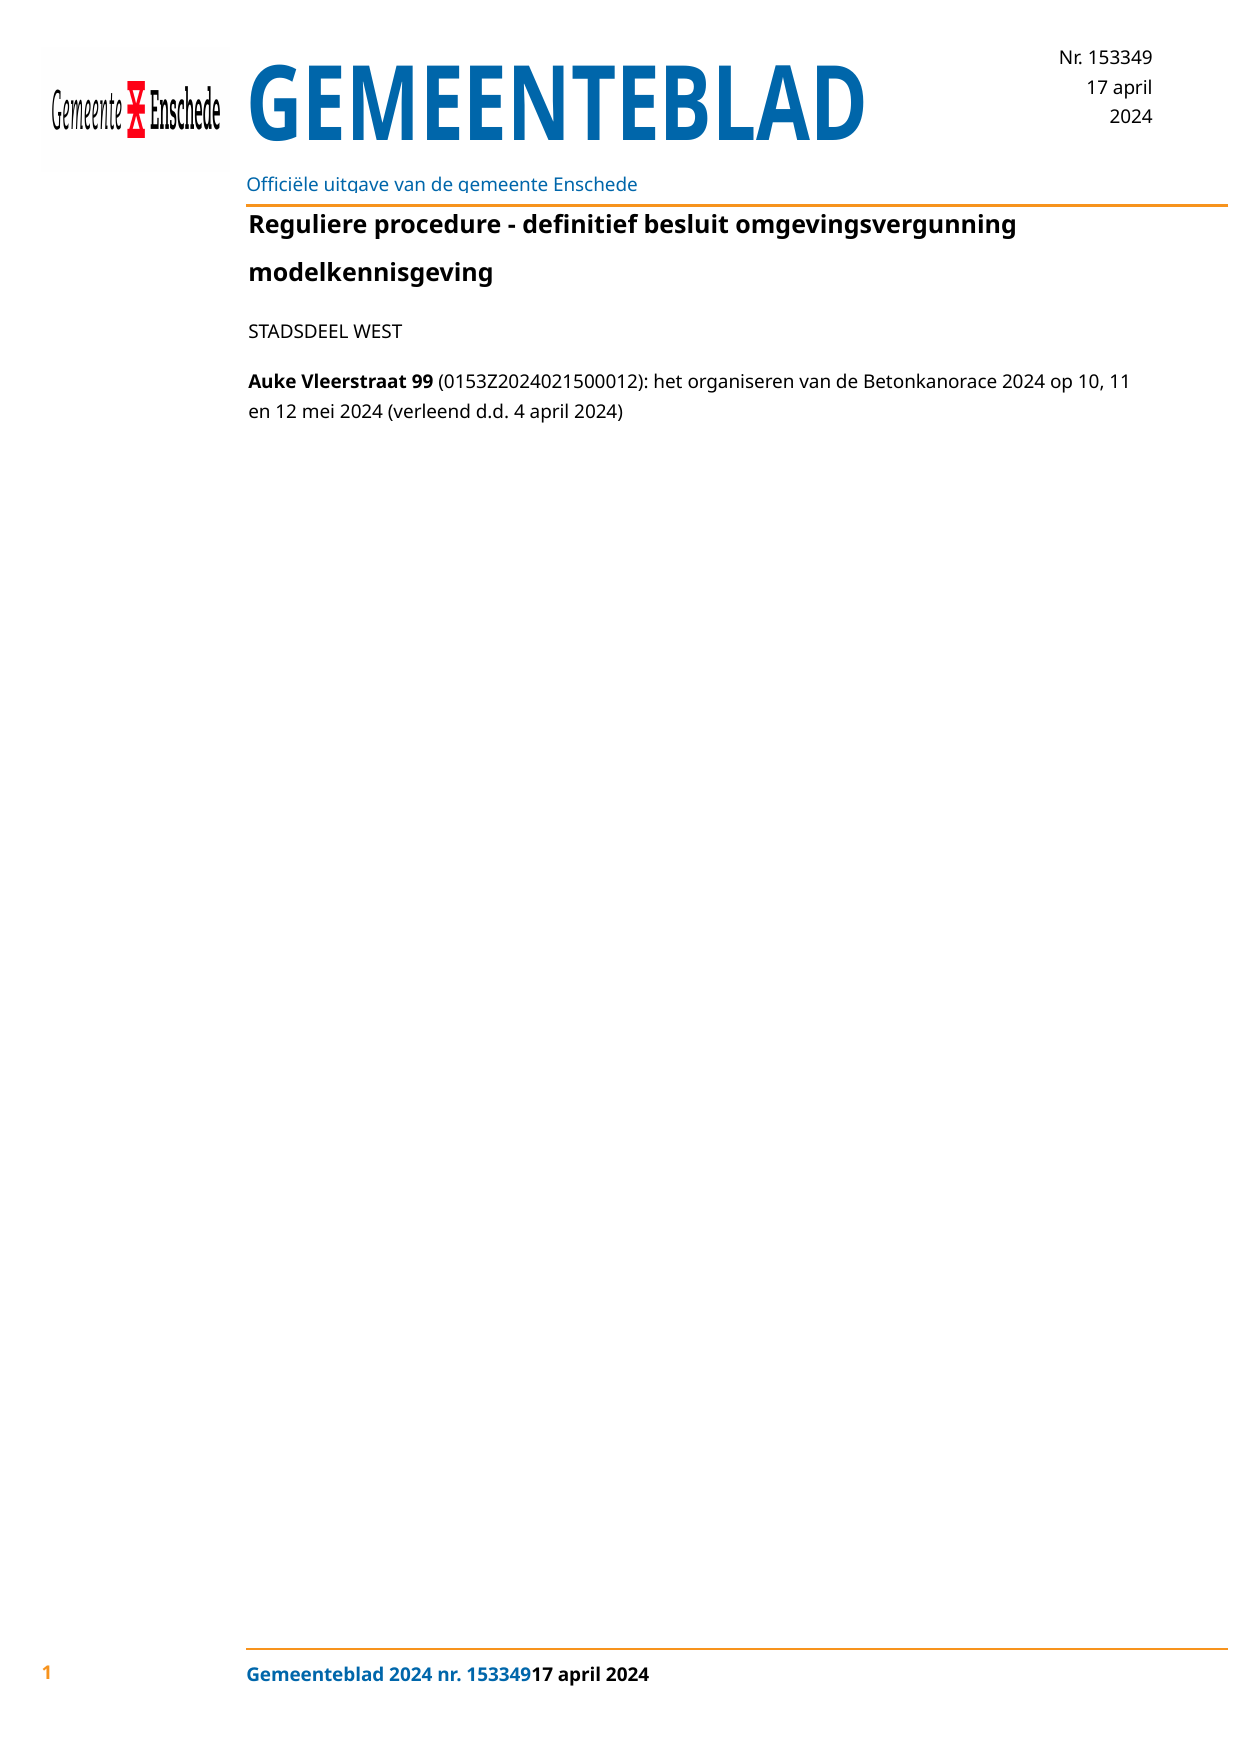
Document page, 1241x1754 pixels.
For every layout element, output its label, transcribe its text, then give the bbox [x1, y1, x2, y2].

picture [41, 47, 231, 172]
text Reguliere procedure - definitief besluit omgevingsvergunning modelkennisgeving [248, 207, 1152, 288]
text STADSDEEL WEST [248, 318, 1152, 344]
text Auke Vleerstraat 99 (0153Z2024021500012): het organiseren van de Betonkanorace 2024 op 10, 11 en 12 mei 2024 (verleend d.d. 4 april 2024) [248, 368, 1152, 424]
